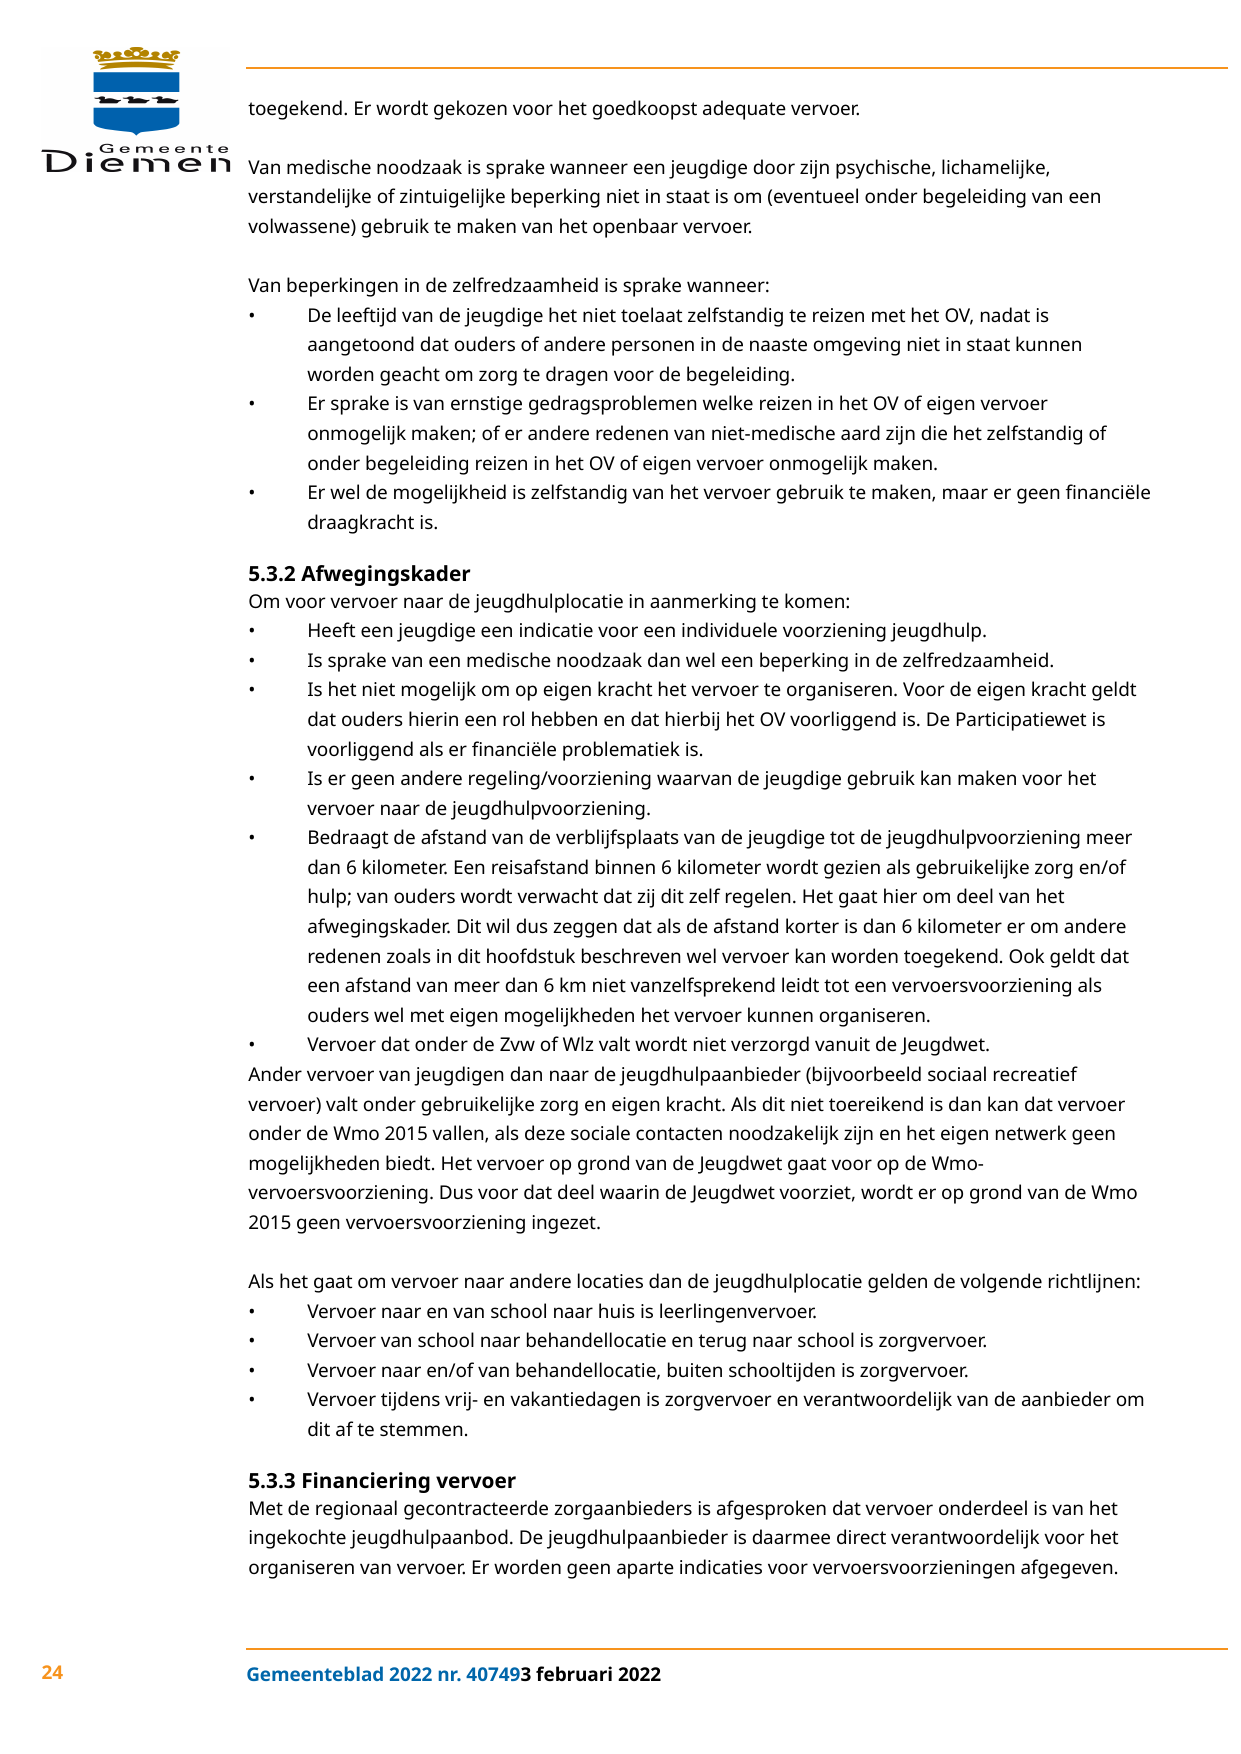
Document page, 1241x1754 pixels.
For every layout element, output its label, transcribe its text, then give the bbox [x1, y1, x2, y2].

text toegekend. Er wordt gekozen voor het goedkoopst adequate vervoer. [248, 95, 1152, 121]
list Bedraagt de afstand van de verblijfsplaats van de jeugdige tot de jeugdhulpvoorziening meer dan 6 kilometer. Een reisafstand binnen 6 kilometer wordt gezien als gebruikelijke zorg en/of hulp; van ouders wordt verwacht dat zij dit zelf regelen. Het gaat hier om deel van het afwegingskader. Dit wil dus zeggen dat als de afstand korter is dan 6 kilometer er om andere redenen zoals in dit hoofdstuk beschreven wel vervoer kan worden toegekend. Ook geldt dat een afstand van meer dan 6 km niet vanzelfsprekend leidt tot een vervoersvoorziening als ouders wel met eigen mogelijkheden het vervoer kunnen organiseren. [248, 824, 1152, 1028]
list Vervoer van school naar behandellocatie en terug naar school is zorgvervoer. [248, 1327, 1152, 1353]
list Heeft een jeugdige een indicatie voor een individuele voorziening jeugdhulp. [248, 617, 1152, 643]
text 5.3.3 Financiering vervoer [248, 1467, 1152, 1495]
text Met de regionaal gecontracteerde zorgaanbieders is afgesproken dat vervoer onderdeel is van het ingekochte jeugdhulpaanbod. De jeugdhulpaanbieder is daarmee direct verantwoordelijk voor het organiseren van vervoer. Er worden geen aparte indicaties voor vervoersvoorzieningen afgegeven. [248, 1495, 1152, 1580]
list Er sprake is van ernstige gedragsproblemen welke reizen in het OV of eigen vervoer onmogelijk maken; of er andere redenen van niet-medische aard zijn die het zelfstandig of onder begeleiding reizen in het OV of eigen vervoer onmogelijk maken. [248, 391, 1152, 476]
list Er wel de mogelijkheid is zelfstandig van het vervoer gebruik te maken, maar er geen financiële draagkracht is. [248, 479, 1152, 535]
list Vervoer dat onder de Zvw of Wlz valt wordt niet verzorgd vanuit de Jeugdwet. [248, 1032, 1152, 1057]
text Van medische noodzaak is sprake wanneer een jeugdige door zijn psychische, lichamelijke, verstandelijke of zintuigelijke beperking niet in staat is om (eventueel onder begeleiding van een volwassene) gebruik te maken van het openbaar vervoer. [248, 154, 1152, 239]
list De leeftijd van de jeugdige het niet toelaat zelfstandig te reizen met het OV, nadat is aangetoond dat ouders of andere personen in de naaste omgeving niet in staat kunnen worden geacht om zorg te dragen voor de begeleiding. [248, 302, 1152, 387]
list Vervoer tijdens vrij- en vakantiedagen is zorgvervoer en verantwoordelijk van de aanbieder om dit af te stemmen. [248, 1387, 1152, 1442]
list Is er geen andere regeling/voorziening waarvan de jeugdige gebruik kan maken voor het vervoer naar de jeugdhulpvoorziening. [248, 765, 1152, 821]
text Als het gaat om vervoer naar andere locaties dan de jeugdhulplocatie gelden de volgende richtlijnen: [248, 1268, 1152, 1294]
list Vervoer naar en/of van behandellocatie, buiten schooltijden is zorgvervoer. [248, 1357, 1152, 1383]
list Is het niet mogelijk om op eigen kracht het vervoer te organiseren. Voor de eigen kracht geldt dat ouders hierin een rol hebben en dat hierbij het OV voorliggend is. De Participatiewet is voorliggend als er financiële problematiek is. [248, 677, 1152, 761]
text Van beperkingen in de zelfredzaamheid is sprake wanneer: [248, 272, 1152, 298]
text Om voor vervoer naar de jeugdhulplocatie in aanmerking te komen: [248, 588, 1152, 613]
list Is sprake van een medische noodzaak dan wel een beperking in de zelfredzaamheid. [248, 647, 1152, 673]
text 5.3.2 Afwegingskader [248, 559, 1152, 588]
picture [41, 47, 231, 172]
text Ander vervoer van jeugdigen dan naar de jeugdhulpaanbieder (bijvoorbeeld sociaal recreatief vervoer) valt onder gebruikelijke zorg en eigen kracht. Als dit niet toereikend is dan kan dat vervoer onder de Wmo 2015 vallen, als deze sociale contacten noodzakelijk zijn en het eigen netwerk geen mogelijkheden biedt. Het vervoer op grond van de Jeugdwet gaat voor op de Wmo-vervoersvoorziening. Dus voor dat deel waarin de Jeugdwet voorziet, wordt er op grond van de Wmo 2015 geen vervoersvoorziening ingezet. [248, 1061, 1152, 1235]
list Vervoer naar en van school naar huis is leerlingenvervoer. [248, 1298, 1152, 1323]
